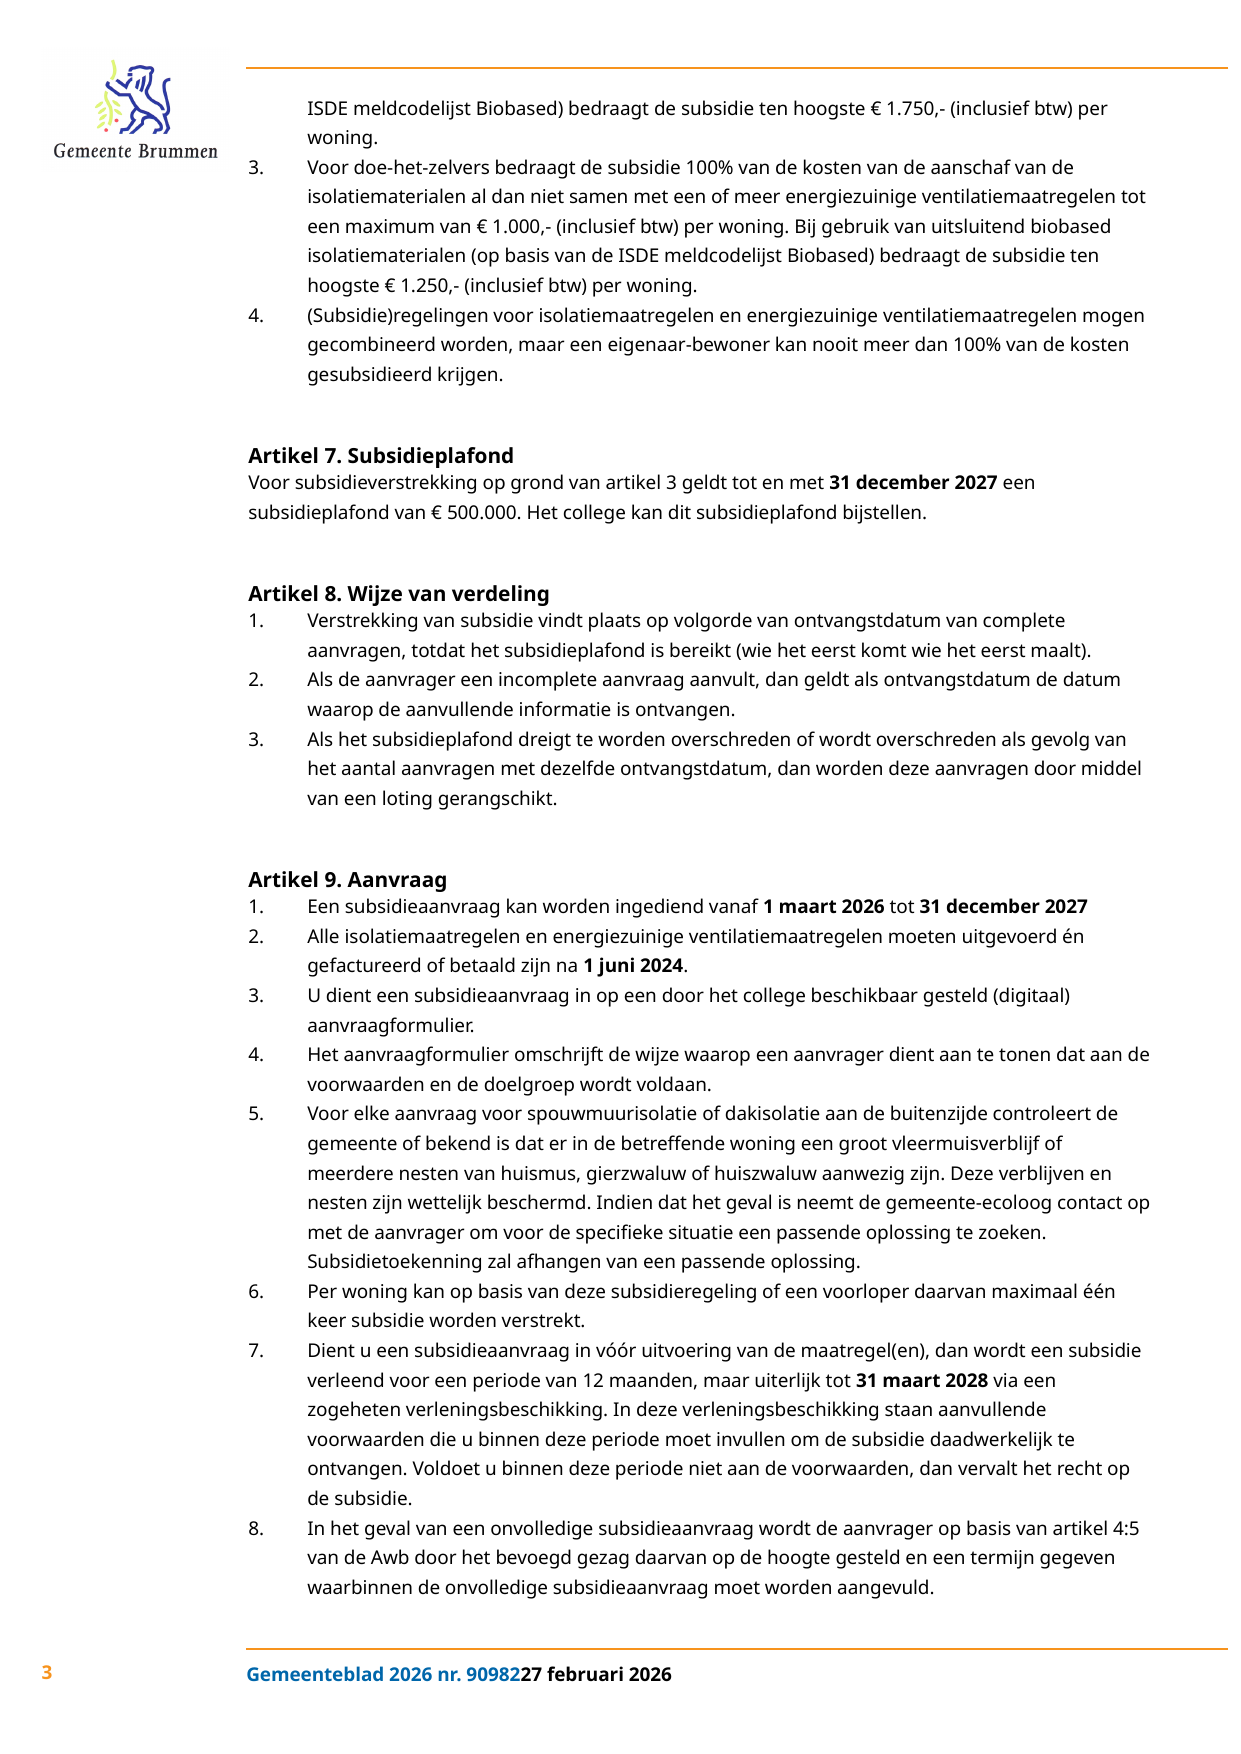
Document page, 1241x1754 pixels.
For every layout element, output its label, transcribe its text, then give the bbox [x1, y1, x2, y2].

list (Subsidie)regelingen voor isolatiemaatregelen en energiezuinige ventilatiemaatregelen mogen gecombineerd worden, maar een eigenaar-bewoner kan nooit meer dan 100% van de kosten gesubsidieerd krijgen. [248, 302, 1152, 387]
list Dient u een subsidieaanvraag in vóór uitvoering van de maatregel(en), dan wordt een subsidie verleend voor een periode van 12 maanden, maar uiterlijk tot 31 maart 2028 via een zogeheten verleningsbeschikking. In deze verleningsbeschikking staan aanvullende voorwaarden die u binnen deze periode moet invullen om de subsidie daadwerkelijk te ontvangen. Voldoet u binnen deze periode niet aan de voorwaarden, dan vervalt het recht op de subsidie. [248, 1337, 1152, 1511]
text Voor subsidieverstrekking op grond van artikel 3 geldt tot en met 31 december 2027 een subsidieplafond van € 500.000. Het college kan dit subsidieplafond bijstellen. [248, 469, 1152, 525]
text Artikel 7. Subsidieplafond [248, 441, 1152, 469]
text Artikel 8. Wijze van verdeling [248, 579, 1152, 607]
list Een subsidieaanvraag kan worden ingediend vanaf 1 maart 2026 tot 31 december 2027 [248, 893, 1152, 919]
list Als de aanvrager een incomplete aanvraag aanvult, dan geldt als ontvangstdatum de datum waarop de aanvullende informatie is ontvangen. [248, 667, 1152, 722]
picture [41, 47, 231, 172]
list Per woning kan op basis van deze subsidieregeling of een voorloper daarvan maximaal één keer subsidie worden verstrekt. [248, 1278, 1152, 1333]
list ISDE meldcodelijst Biobased) bedraagt de subsidie ten hoogste € 1.750,- (inclusief btw) per woning. [248, 95, 1152, 150]
list Verstrekking van subsidie vindt plaats op volgorde van ontvangstdatum van complete aanvragen, totdat het subsidieplafond is bereikt (wie het eerst komt wie het eerst maalt). [248, 607, 1152, 663]
text Artikel 9. Aanvraag [248, 865, 1152, 893]
list Voor elke aanvraag voor spouwmuurisolatie of dakisolatie aan de buitenzijde controleert de gemeente of bekend is dat er in de betreffende woning een groot vleermuisverblijf of meerdere nesten van huismus, gierzwaluw of huiszwaluw aanwezig zijn. Deze verblijven en nesten zijn wettelijk beschermd. Indien dat het geval is neemt de gemeente-ecoloog contact op met de aanvrager om voor de specifieke situatie een passende oplossing te zoeken. Subsidietoekenning zal afhangen van een passende oplossing. [248, 1101, 1152, 1274]
list Het aanvraagformulier omschrijft de wijze waarop een aanvrager dient aan te tonen dat aan de voorwaarden en de doelgroep wordt voldaan. [248, 1041, 1152, 1097]
list U dient een subsidieaanvraag in op een door het college beschikbaar gesteld (digitaal) aanvraagformulier. [248, 982, 1152, 1037]
list Als het subsidieplafond dreigt te worden overschreden of wordt overschreden als gevolg van het aantal aanvragen met dezelfde ontvangstdatum, dan worden deze aanvragen door middel van een loting gerangschikt. [248, 726, 1152, 811]
list Voor doe-het-zelvers bedraagt de subsidie 100% van de kosten van de aanschaf van de isolatiematerialen al dan niet samen met een of meer energiezuinige ventilatiemaatregelen tot een maximum van € 1.000,- (inclusief btw) per woning. Bij gebruik van uitsluitend biobased isolatiematerialen (op basis van de ISDE meldcodelijst Biobased) bedraagt de subsidie ten hoogste € 1.250,- (inclusief btw) per woning. [248, 154, 1152, 298]
list Alle isolatiemaatregelen en energiezuinige ventilatiemaatregelen moeten uitgevoerd én gefactureerd of betaald zijn na 1 juni 2024. [248, 923, 1152, 978]
list In het geval van een onvolledige subsidieaanvraag wordt de aanvrager op basis van artikel 4:5 van de Awb door het bevoegd gezag daarvan op de hoogte gesteld en een termijn gegeven waarbinnen de onvolledige subsidieaanvraag moet worden aangevuld. [248, 1515, 1152, 1599]
